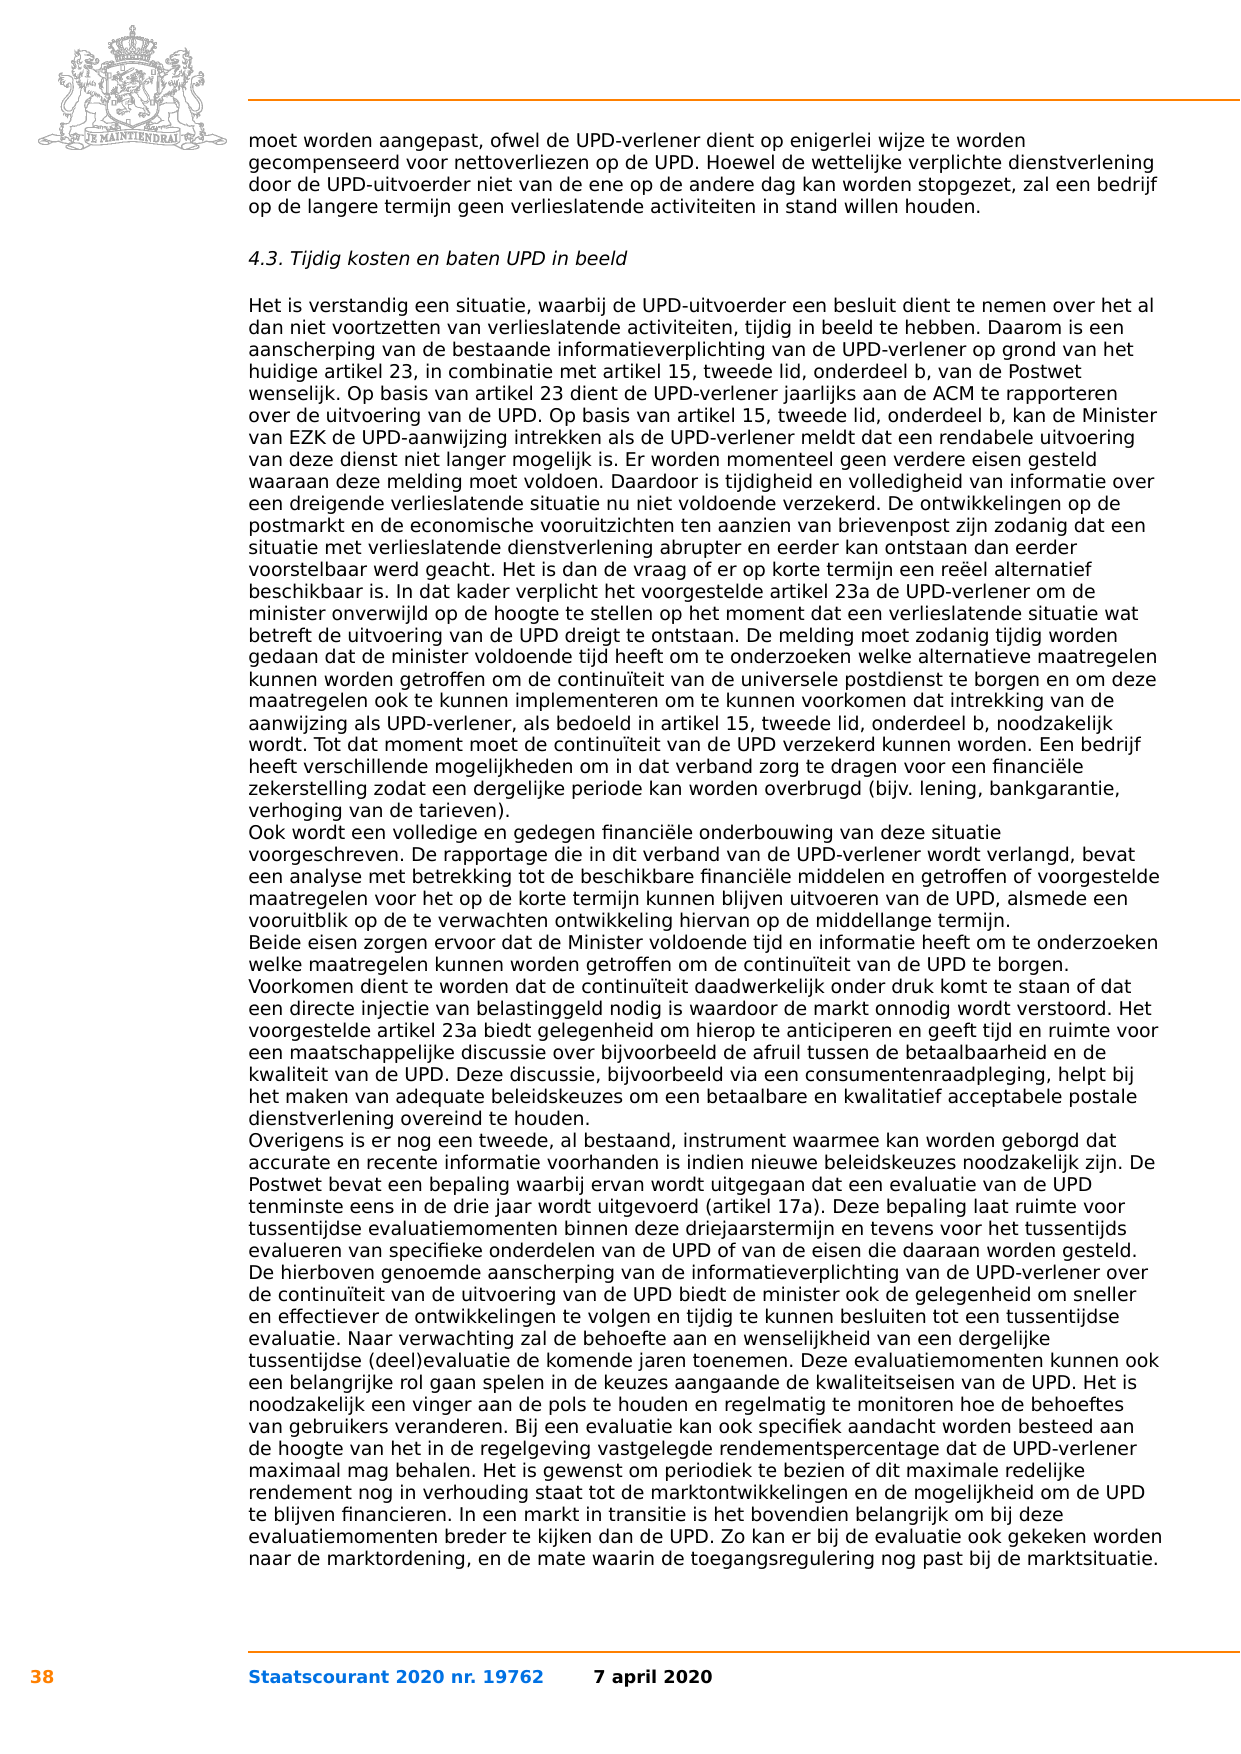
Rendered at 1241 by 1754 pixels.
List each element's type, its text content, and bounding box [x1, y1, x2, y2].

text Overigens is er nog een tweede, al bestaand, instrument waarmee kan worden geborgd dat accurate en recente informatie voorhanden is indien nieuwe beleidskeuzes noodzakelijk zijn. De Postwet bevat een bepaling waarbij ervan wordt uitgegaan dat een evaluatie van de UPD tenminste eens in de drie jaar wordt uitgevoerd (artikel 17a). Deze bepaling laat ruimte voor tussentijdse evaluatiemomenten binnen deze driejaarstermijn en tevens voor het tussentijds evalueren van specifieke onderdelen van de UPD of van de eisen die daaraan worden gesteld. De hierboven genoemde aanscherping van de informatieverplichting van de UPD-verlener over de continuïteit van de uitvoering van de UPD biedt de minister ook de gelegenheid om sneller en effectiever de ontwikkelingen te volgen en tijdig te kunnen besluiten tot een tussentijdse evaluatie. Naar verwachting zal de behoefte aan en wenselijkheid van een dergelijke tussentijdse (deel)evaluatie de komende jaren toenemen. Deze evaluatiemomenten kunnen ook een belangrijke rol gaan spelen in de keuzes aangaande de kwaliteitseisen van de UPD. Het is noodzakelijk een vinger aan de pols te houden en regelmatig te monitoren hoe de behoeftes van gebruikers veranderen. Bij een evaluatie kan ook specifiek aandacht worden besteed aan de hoogte van het in de regelgeving vastgelegde rendementspercentage dat de UPD-verlener maximaal mag behalen. Het is gewenst om periodiek te bezien of dit maximale redelijke rendement nog in verhouding staat tot de marktontwikkelingen en de mogelijkheid om de UPD te blijven financieren. In een markt in transitie is het bovendien belangrijk om bij deze evaluatiemomenten breder te kijken dan de UPD. Zo kan er bij de evaluatie ook gekeken worden naar de marktordening, en de mate waarin de toegangsregulering nog past bij de marktsituatie. [248, 1130, 1163, 1569]
text Het is verstandig een situatie, waarbij de UPD-uitvoerder een besluit dient te nemen over het al dan niet voortzetten van verlieslatende activiteiten, tijdig in beeld te hebben. Daarom is een aanscherping van de bestaande informatieverplichting van de UPD-verlener op grond van het huidige artikel 23, in combinatie met artikel 15, tweede lid, onderdeel b, van de Postwet wenselijk. Op basis van artikel 23 dient de UPD-verlener jaarlijks aan de ACM te rapporteren over de uitvoering van de UPD. Op basis van artikel 15, tweede lid, onderdeel b, kan de Minister van EZK de UPD-aanwijzing intrekken als de UPD-verlener meldt dat een rendabele uitvoering van deze dienst niet langer mogelijk is. Er worden momenteel geen verdere eisen gesteld waaraan deze melding moet voldoen. Daardoor is tijdigheid en volledigheid van informatie over een dreigende verlieslatende situatie nu niet voldoende verzekerd. De ontwikkelingen op de postmarkt en de economische vooruitzichten ten aanzien van brievenpost zijn zodanig dat een situatie met verlieslatende dienstverlening abrupter en eerder kan ontstaan dan eerder voorstelbaar werd geacht. Het is dan de vraag of er op korte termijn een reëel alternatief beschikbaar is. In dat kader verplicht het voorgestelde artikel 23a de UPD-verlener om de minister onverwijld op de hoogte te stellen op het moment dat een verlieslatende situatie wat betreft de uitvoering van de UPD dreigt te ontstaan. De melding moet zodanig tijdig worden gedaan dat de minister voldoende tijd heeft om te onderzoeken welke alternatieve maatregelen kunnen worden getroffen om de continuïteit van de universele postdienst te borgen en om deze maatregelen ook te kunnen implementeren om te kunnen voorkomen dat intrekking van de aanwijzing als UPD-verlener, als bedoeld in artikel 15, tweede lid, onderdeel b, noodzakelijk wordt. Tot dat moment moet de continuïteit van de UPD verzekerd kunnen worden. Een bedrijf heeft verschillende mogelijkheden om in dat verband zorg te dragen voor een financiële zekerstelling zodat een dergelijke periode kan worden overbrugd (bijv. lening, bankgarantie, verhoging van de tarieven). [248, 295, 1163, 822]
text Ook wordt een volledige en gedegen financiële onderbouwing van deze situatie voorgeschreven. De rapportage die in dit verband van de UPD-verlener wordt verlangd, bevat een analyse met betrekking tot de beschikbare financiële middelen en getroffen of voorgestelde maatregelen voor het op de korte termijn kunnen blijven uitvoeren van de UPD, alsmede een vooruitblik op de te verwachten ontwikkeling hiervan op de middellange termijn. [248, 822, 1163, 932]
picture [38, 25, 227, 150]
text Beide eisen zorgen ervoor dat de Minister voldoende tijd en informatie heeft om te onderzoeken welke maatregelen kunnen worden getroffen om de continuïteit van de UPD te borgen. Voorkomen dient te worden dat de continuïteit daadwerkelijk onder druk komt te staan of dat een directe injectie van belastinggeld nodig is waardoor de markt onnodig wordt verstoord. Het voorgestelde artikel 23a biedt gelegenheid om hierop te anticiperen en geeft tijd en ruimte voor een maatschappelijke discussie over bijvoorbeeld de afruil tussen de betaalbaarheid en de kwaliteit van de UPD. Deze discussie, bijvoorbeeld via een consumentenraadpleging, helpt bij het maken van adequate beleidskeuzes om een betaalbare en kwalitatief acceptabele postale dienstverlening overeind te houden. [248, 932, 1163, 1130]
subtitle 4.3. Tijdig kosten en baten UPD in beeld [248, 248, 1163, 270]
text moet worden aangepast, ofwel de UPD-verlener dient op enigerlei wijze te worden gecompenseerd voor nettoverliezen op de UPD. Hoewel de wettelijke verplichte dienstverlening door de UPD-uitvoerder niet van de ene op de andere dag kan worden stopgezet, zal een bedrijf op de langere termijn geen verlieslatende activiteiten in stand willen houden. [248, 130, 1163, 218]
